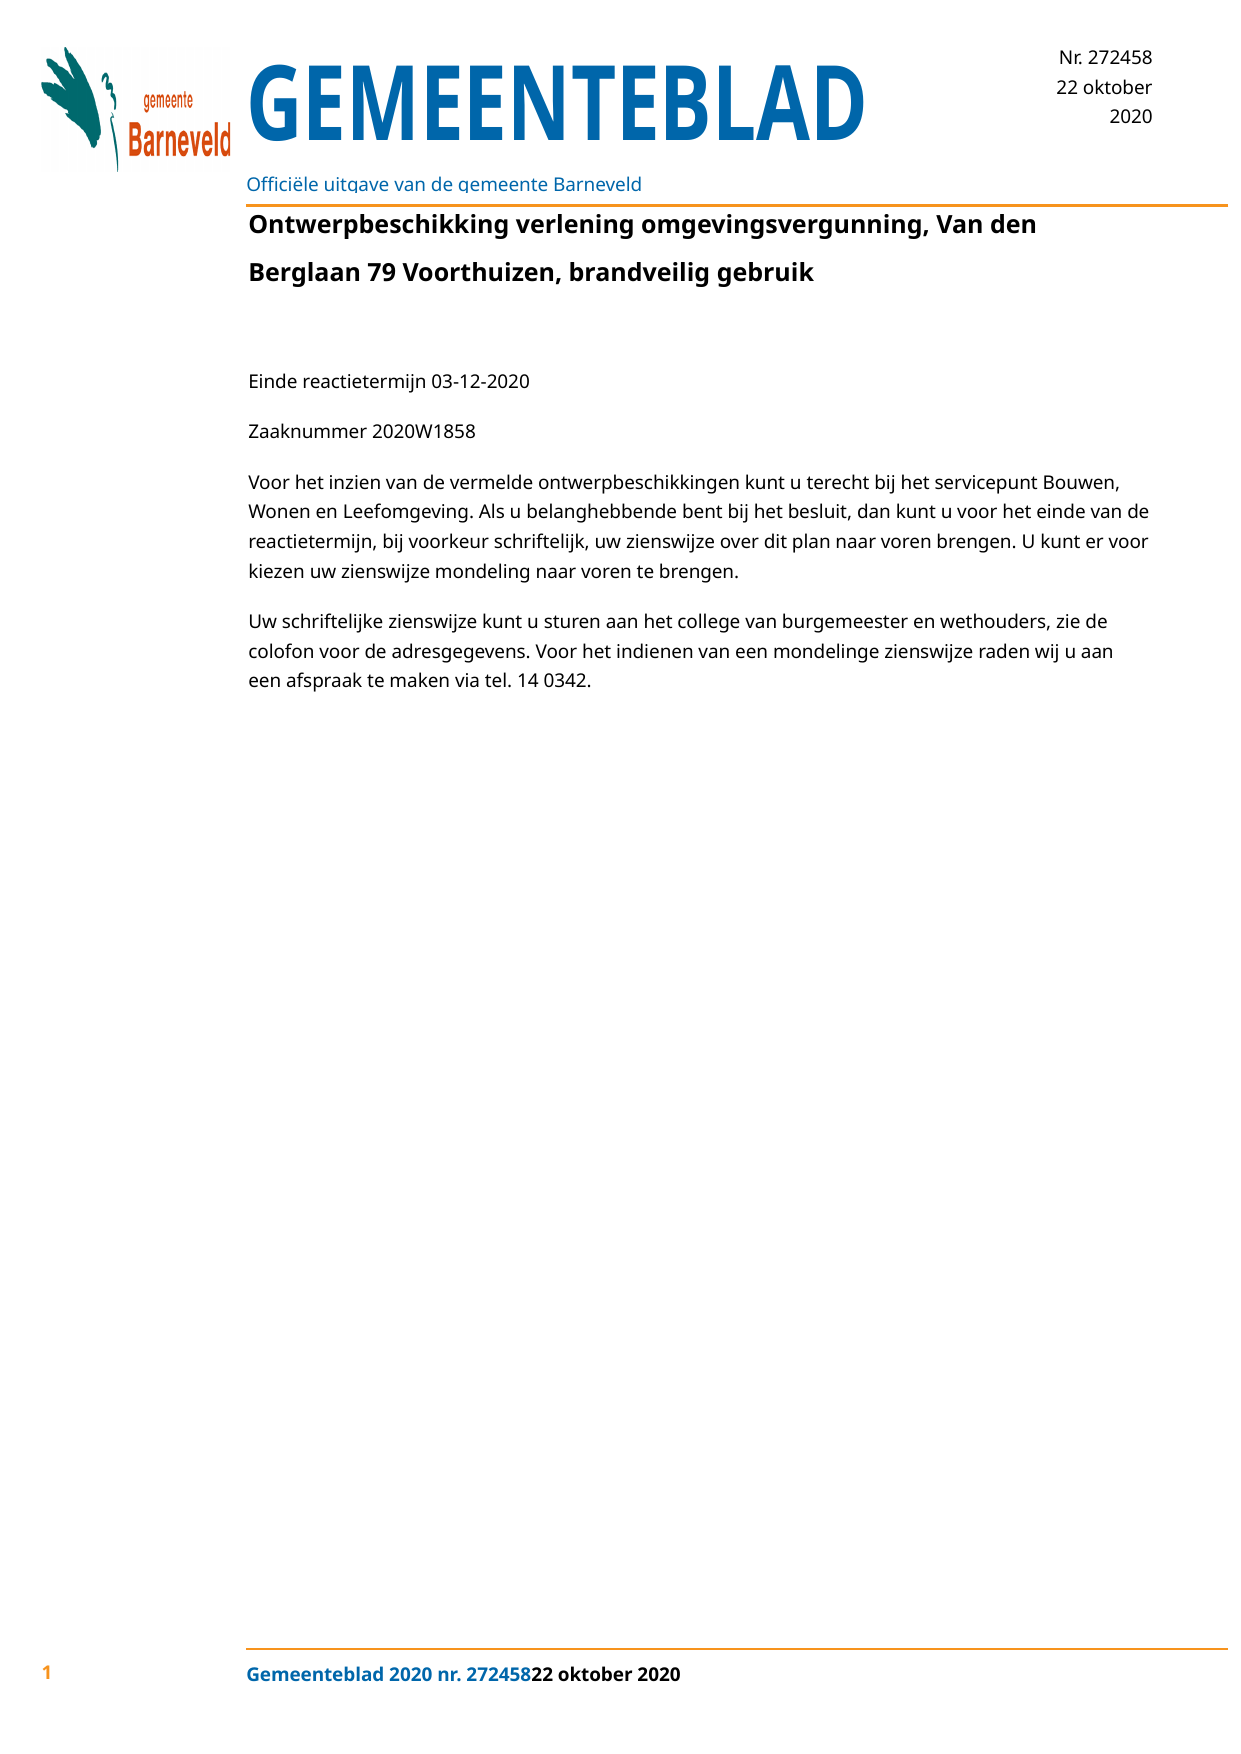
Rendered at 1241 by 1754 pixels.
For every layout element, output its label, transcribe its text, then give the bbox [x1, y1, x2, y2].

picture [41, 47, 231, 172]
text Einde reactietermijn 03-12-2020 [248, 368, 1152, 394]
text Ontwerpbeschikking verlening omgevingsvergunning, Van den Berglaan 79 Voorthuizen, brandveilig gebruik [248, 207, 1152, 288]
text Zaaknummer 2020W1858 [248, 419, 1152, 444]
text Uw schriftelijke zienswijze kunt u sturen aan het college van burgemeester en wethouders, zie de colofon voor de adresgegevens. Voor het indienen van een mondelinge zienswijze raden wij u aan een afspraak te maken via tel. 14 0342. [248, 608, 1152, 693]
text Voor het inzien van de vermelde ontwerpbeschikkingen kunt u terecht bij het servicepunt Bouwen, Wonen en Leefomgeving. Als u belanghebbende bent bij het besluit, dan kunt u voor het einde van de reactietermijn, bij voorkeur schriftelijk, uw zienswijze over dit plan naar voren brengen. U kunt er voor kiezen uw zienswijze mondeling naar voren te brengen. [248, 469, 1152, 584]
